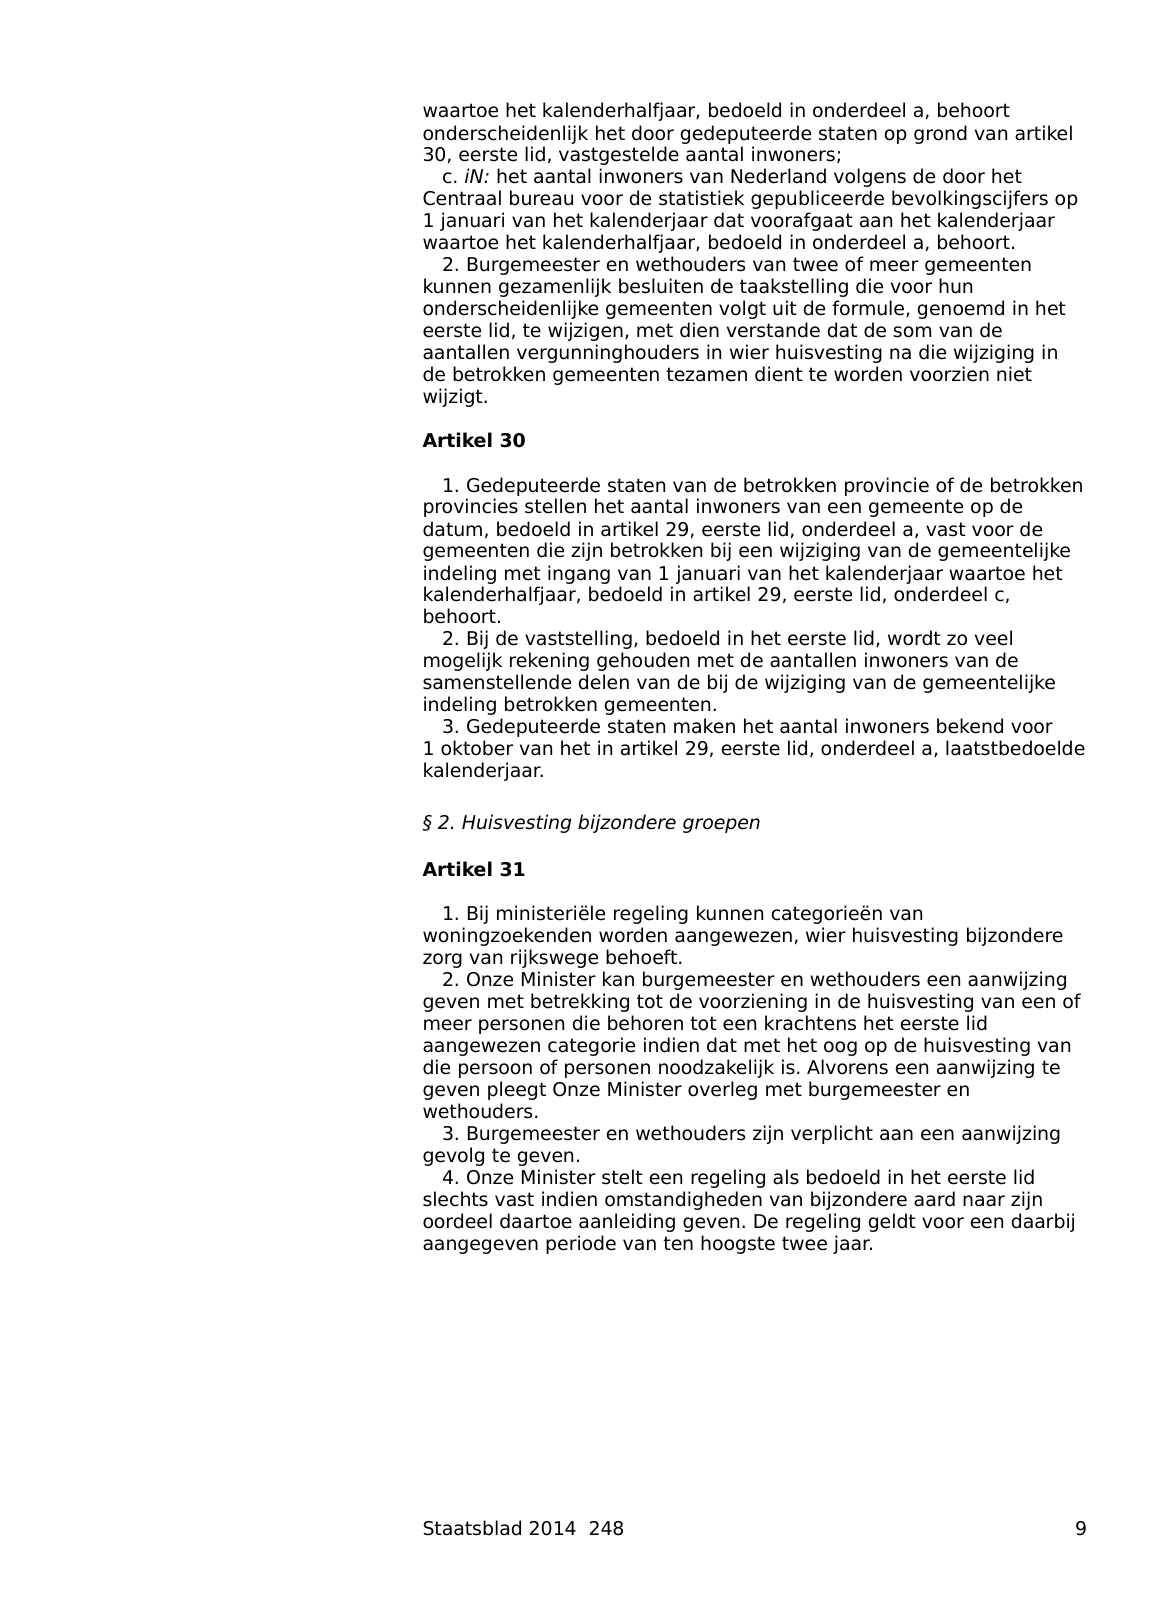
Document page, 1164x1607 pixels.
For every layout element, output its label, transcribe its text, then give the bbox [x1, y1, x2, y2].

text 2. Onze Minister kan burgemeester en wethouders een aanwijzing geven met betrekking tot de voorziening in de huisvesting van een of meer personen die behoren tot een krachtens het eerste lid aangewezen categorie indien dat met het oog op de huisvesting van die persoon of personen noodzakelijk is. Alvorens een aanwijzing te geven pleegt Onze Minister overleg met burgemeester en wethouders. [422, 969, 1087, 1123]
text c. iN: het aantal inwoners van Nederland volgens de door het Centraal bureau voor de statistiek gepubliceerde bevolkingscijfers op 1 januari van het kalenderjaar dat voorafgaat aan het kalenderjaar waartoe het kalenderhalfjaar, bedoeld in onderdeel a, behoort. [422, 166, 1087, 254]
text 3. Gedeputeerde staten maken het aantal inwoners bekend voor 1 oktober van het in artikel 29, eerste lid, onderdeel a, laatstbedoelde kalenderjaar. [422, 716, 1087, 782]
text 4. Onze Minister stelt een regeling als bedoeld in het eerste lid slechts vast indien omstandigheden van bijzondere aard naar zijn oordeel daartoe aanleiding geven. De regeling geldt voor een daarbij aangegeven periode van ten hoogste twee jaar. [422, 1167, 1087, 1255]
text waartoe het kalenderhalfjaar, bedoeld in onderdeel a, behoort onderscheidenlijk het door gedeputeerde staten op grond van artikel 30, eerste lid, vastgestelde aantal inwoners; [422, 100, 1087, 166]
subtitle Artikel 30 [422, 430, 1087, 452]
subtitle § 2. Huisvesting bijzondere groepen [422, 812, 1087, 834]
text 3. Burgemeester en wethouders zijn verplicht aan een aanwijzing gevolg te geven. [422, 1123, 1087, 1167]
text 2. Bij de vaststelling, bedoeld in het eerste lid, wordt zo veel mogelijk rekening gehouden met de aantallen inwoners van de samenstellende delen van de bij de wijziging van de gemeentelijke indeling betrokken gemeenten. [422, 628, 1087, 716]
text 1. Bij ministeriële regeling kunnen categorieën van woningzoekenden worden aangewezen, wier huisvesting bijzondere zorg van rijkswege behoeft. [422, 903, 1087, 969]
text 1. Gedeputeerde staten van de betrokken provincie of de betrokken provincies stellen het aantal inwoners van een gemeente op de datum, bedoeld in artikel 29, eerste lid, onderdeel a, vast voor de gemeenten die zijn betrokken bij een wijziging van de gemeentelijke indeling met ingang van 1 januari van het kalenderjaar waartoe het kalenderhalfjaar, bedoeld in artikel 29, eerste lid, onderdeel c, behoort. [422, 474, 1087, 628]
subtitle Artikel 31 [422, 859, 1087, 881]
text 2. Burgemeester en wethouders van twee of meer gemeenten kunnen gezamenlijk besluiten de taakstelling die voor hun onderscheidenlijke gemeenten volgt uit de formule, genoemd in het eerste lid, te wijzigen, met dien verstande dat de som van de aantallen vergunninghouders in wier huisvesting na die wijziging in de betrokken gemeenten tezamen dient te worden voorzien niet wijzigt. [422, 254, 1087, 408]
